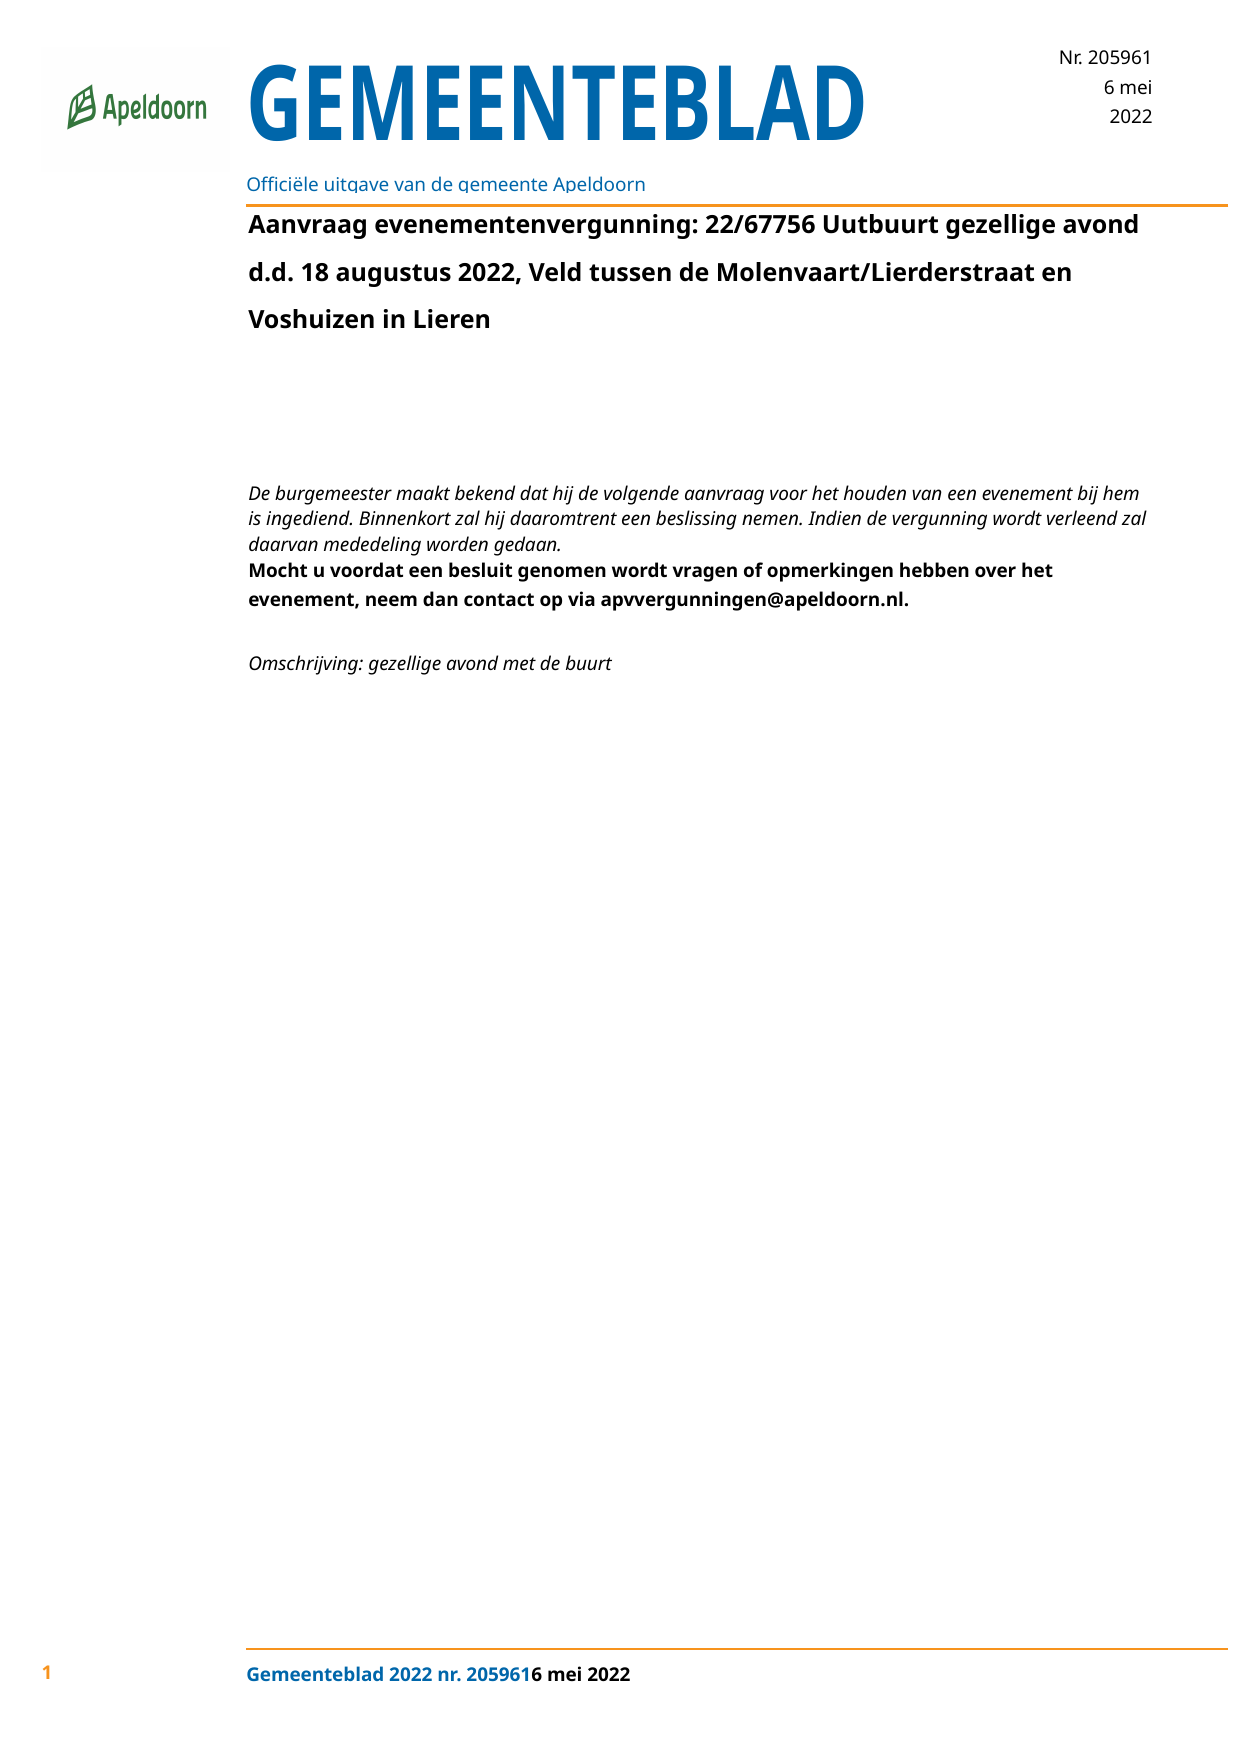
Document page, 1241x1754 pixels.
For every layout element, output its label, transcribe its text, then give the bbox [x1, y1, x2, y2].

picture [41, 47, 231, 172]
text De burgemeester maakt bekend dat hij de volgende aanvraag voor het houden van een evenement bij hem is ingediend. Binnenkort zal hij daaromtrent een beslissing nemen. Indien de vergunning wordt verleend zal daarvan mededeling worden gedaan. [248, 480, 1152, 557]
text Omschrijving: gezellige avond met de buurt [248, 651, 1152, 676]
text Aanvraag evenementenvergunning: 22/67756 Uutbuurt gezellige avond d.d. 18 augustus 2022, Veld tussen de Molenvaart/Lierderstraat en Voshuizen in Lieren [248, 207, 1152, 336]
text Mocht u voordat een besluit genomen wordt vragen of opmerkingen hebben over het evenement, neem dan contact op via apvvergunningen@apeldoorn.nl. [248, 557, 1152, 612]
